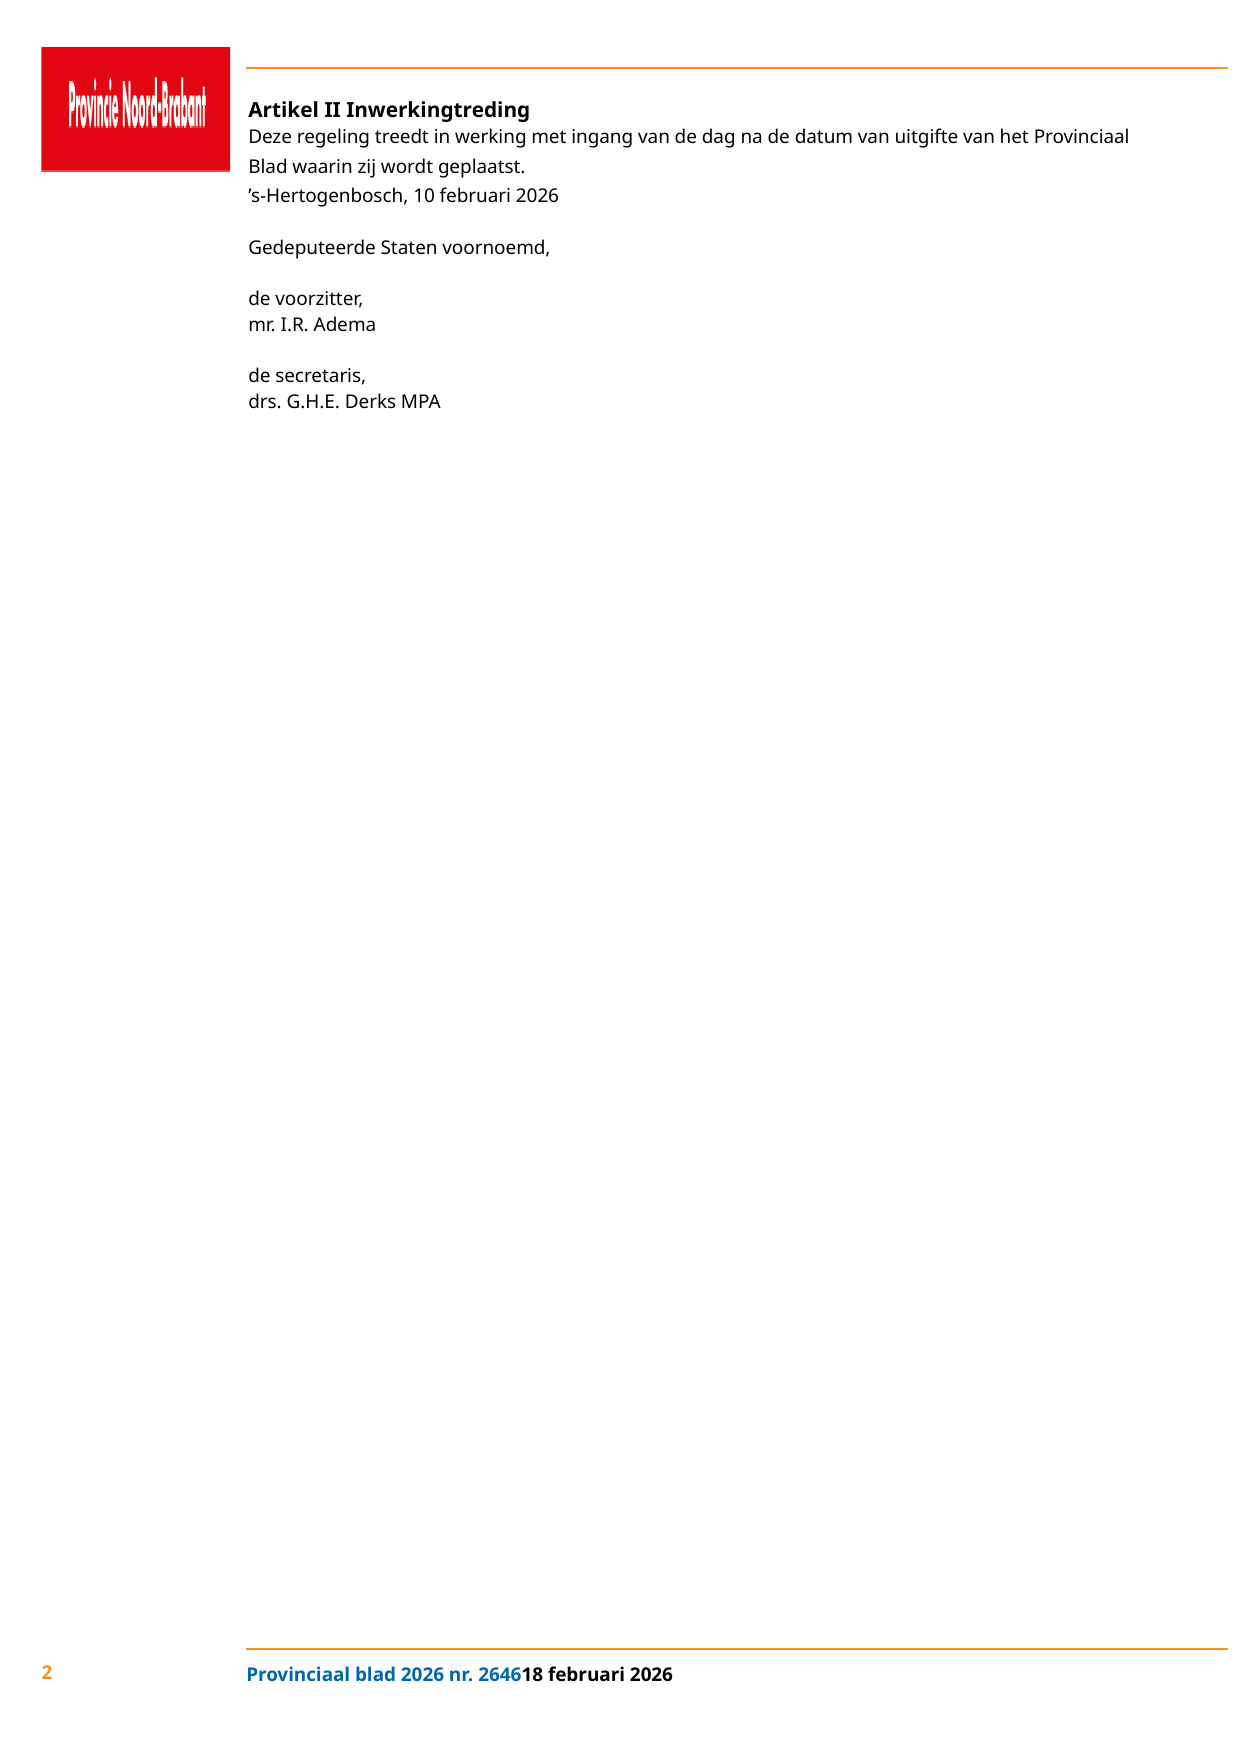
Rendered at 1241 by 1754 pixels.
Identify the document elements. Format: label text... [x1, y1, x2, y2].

text ’s-Hertogenbosch, 10 februari 2026 [248, 182, 1152, 208]
text mr. I.R. Adema [248, 311, 1152, 337]
text de secretaris, [248, 362, 1152, 388]
text Deze regeling treedt in werking met ingang van de dag na de datum van uitgifte van het Provinciaal Blad waarin zij wordt geplaatst. [248, 123, 1152, 178]
picture [41, 47, 231, 172]
text de voorzitter, [248, 285, 1152, 311]
text Artikel II Inwerkingtreding [248, 95, 1152, 123]
text drs. G.H.E. Derks MPA [248, 388, 1152, 414]
text Gedeputeerde Staten voornoemd, [248, 234, 1152, 259]
